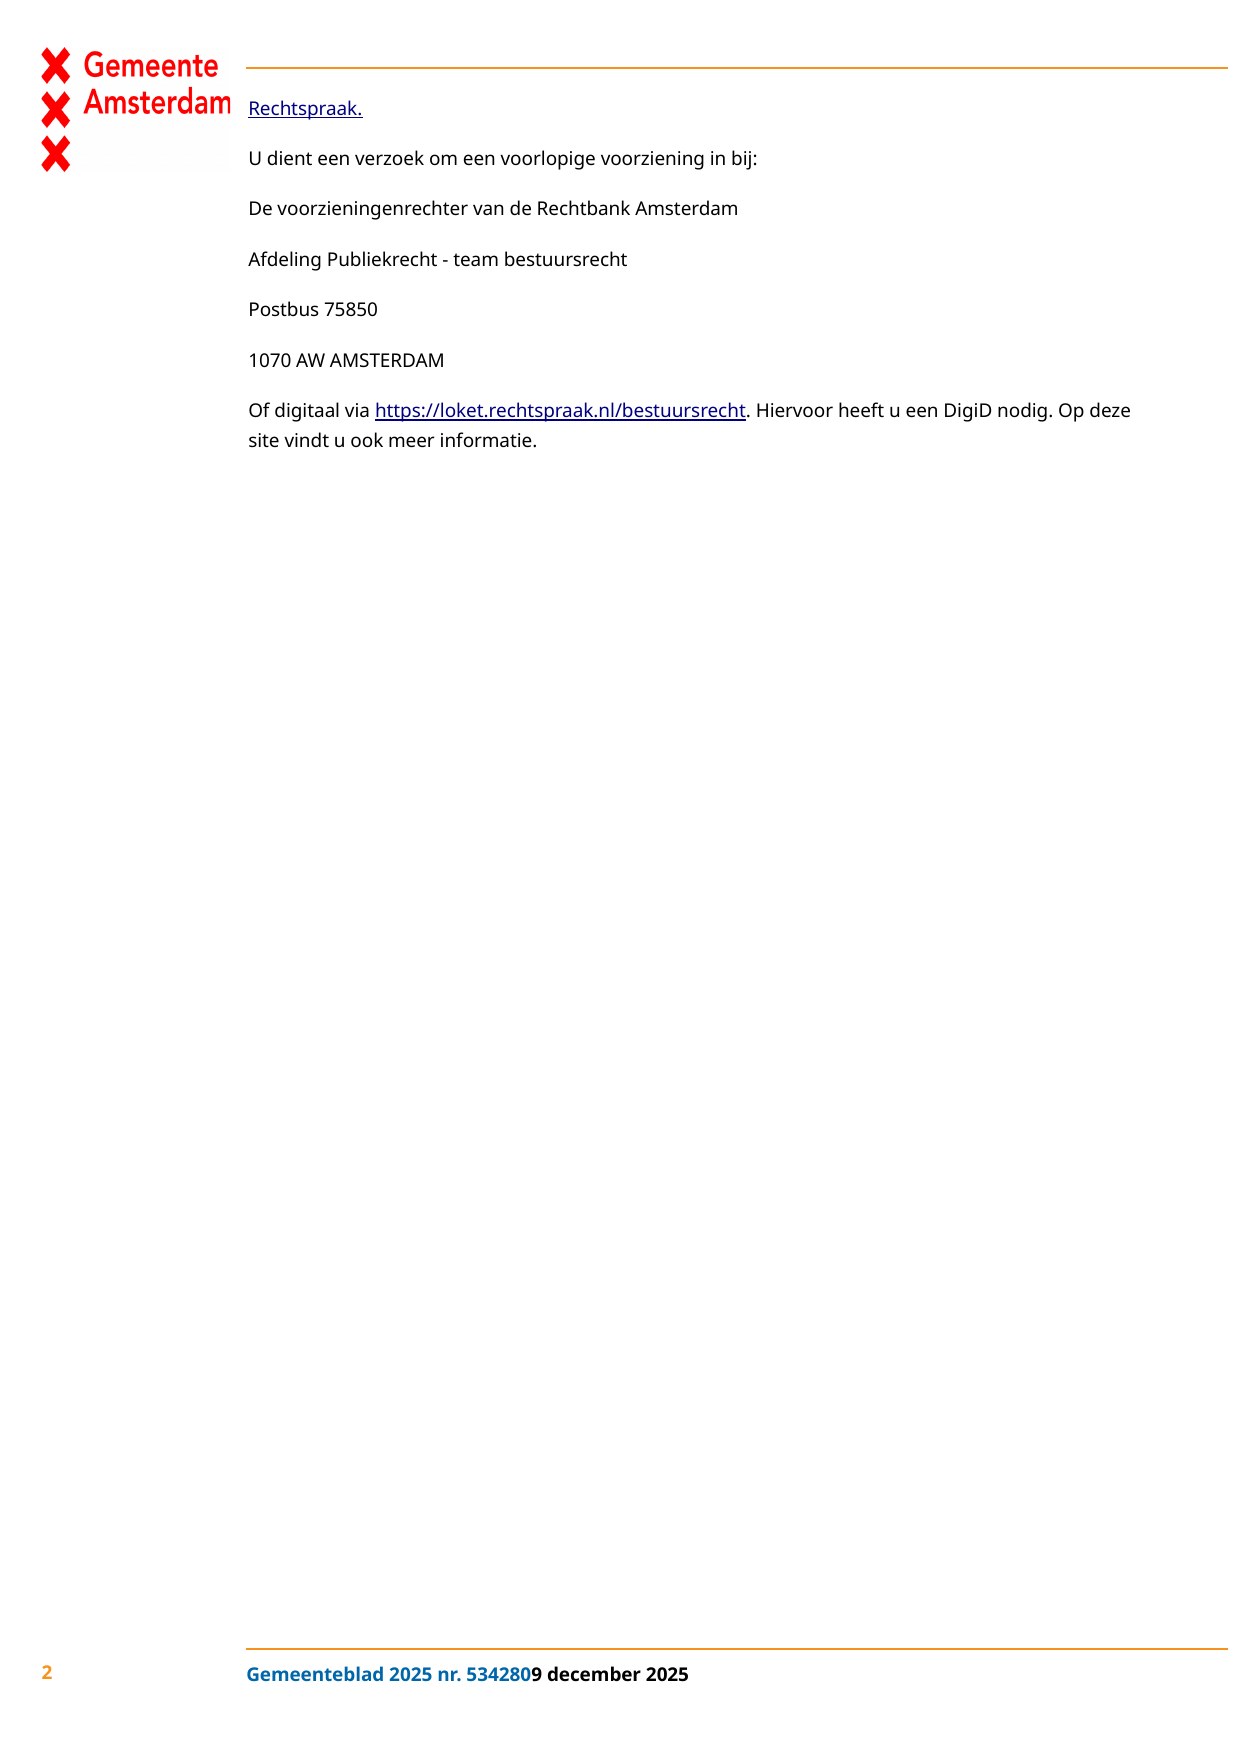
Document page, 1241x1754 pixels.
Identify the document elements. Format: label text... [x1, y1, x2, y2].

text 1070 AW AMSTERDAM [248, 347, 1152, 373]
text Postbus 75850 [248, 296, 1152, 322]
text Of digitaal via https://loket.rechtspraak.nl/bestuursrecht. Hiervoor heeft u een DigiD nodig. Op deze site vindt u ook meer informatie. [248, 397, 1152, 453]
text Rechtspraak. [248, 95, 1152, 121]
text Afdeling Publiekrecht - team bestuursrecht [248, 246, 1152, 272]
picture [41, 47, 231, 172]
text U dient een verzoek om een voorlopige voorziening in bij: [248, 145, 1152, 171]
text De voorzieningenrechter van de Rechtbank Amsterdam [248, 196, 1152, 221]
